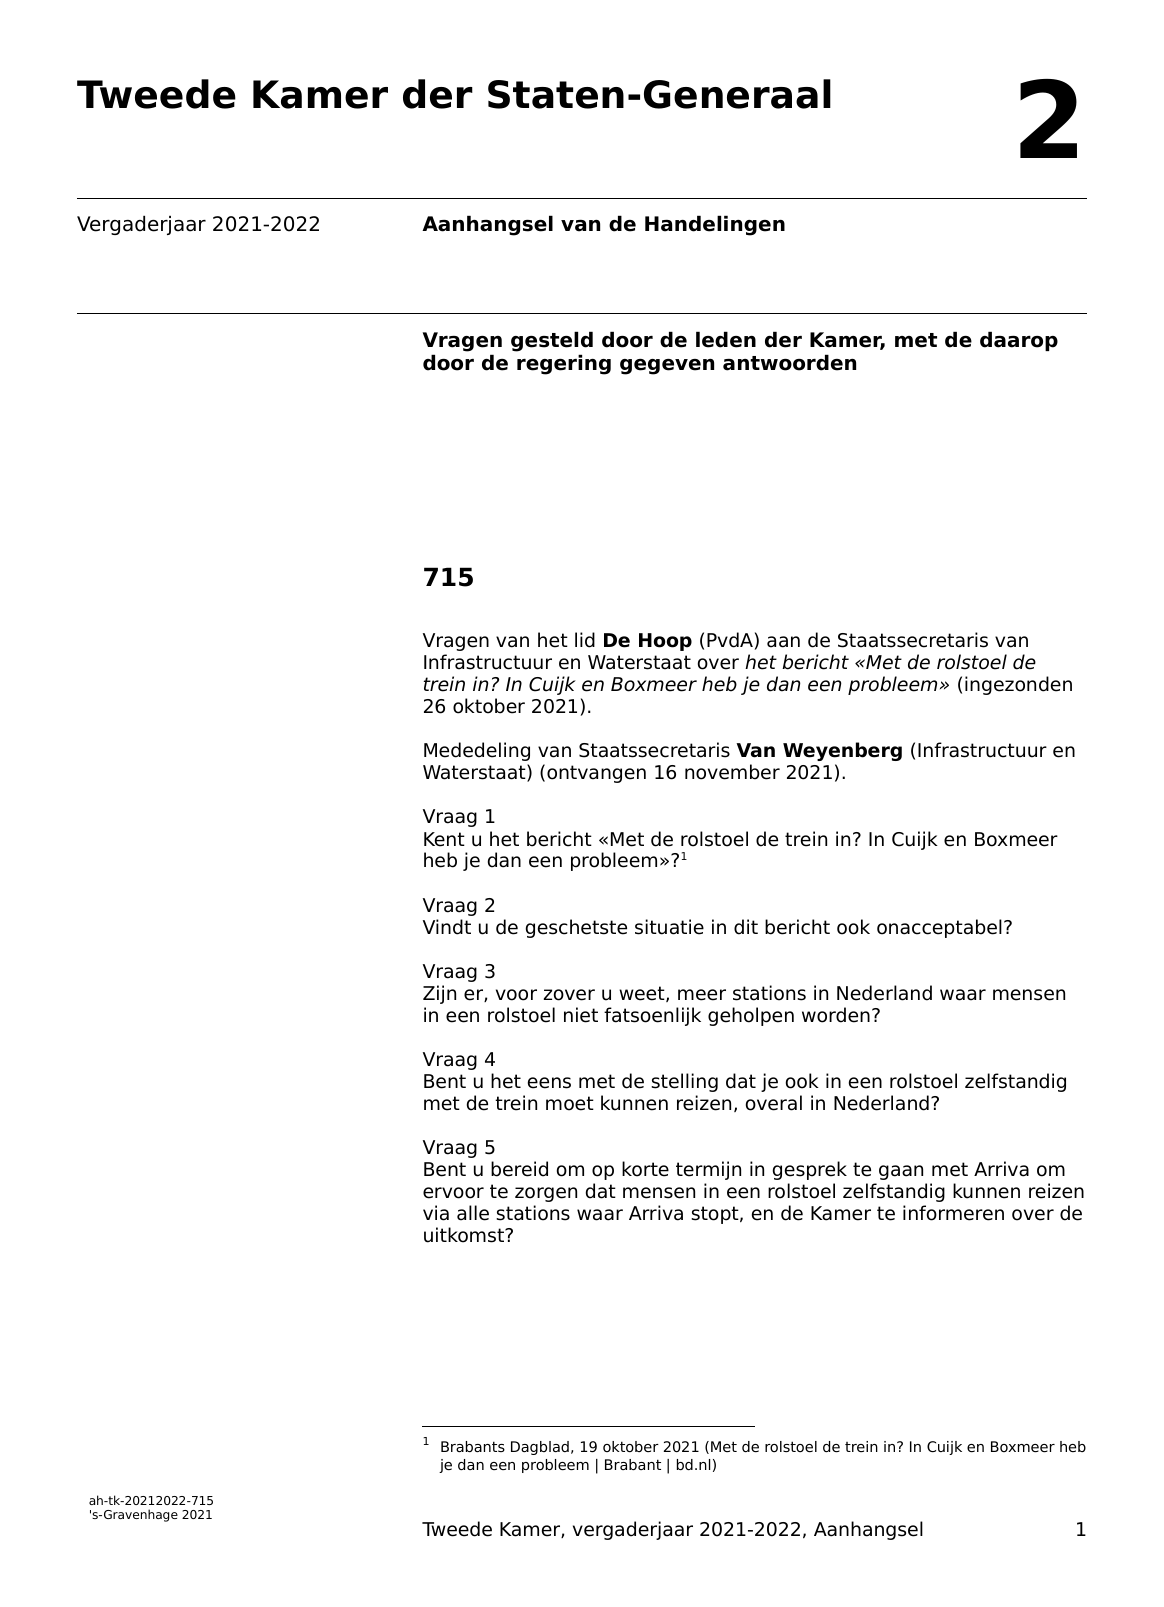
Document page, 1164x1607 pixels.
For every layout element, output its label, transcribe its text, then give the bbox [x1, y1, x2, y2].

text Vindt u de geschetste situatie in dit bericht ook onacceptabel? [422, 917, 1087, 938]
text Bent u bereid om op korte termijn in gesprek te gaan met Arriva om ervoor te zorgen dat mensen in een rolstoel zelfstandig kunnen reizen via alle stations waar Arriva stopt, en de Kamer te informeren over de uitkomst? [422, 1159, 1087, 1247]
table_cell Vergaderjaar 2021-2022 [77, 199, 422, 313]
text Mededeling van Staatssecretaris Van Weyenberg (Infrastructuur en Waterstaat) (ontvangen 16 november 2021). [422, 740, 1087, 784]
text 715 [422, 563, 1087, 592]
table_cell [77, 314, 422, 375]
text Vraag 3 [422, 961, 1087, 983]
table_header 2 [886, 59, 1087, 198]
text Vraag 4 [422, 1049, 1087, 1071]
table_header Tweede Kamer der Staten-Generaal [77, 59, 886, 198]
text 's-Gravenhage 2021 [88, 1508, 323, 1522]
text Brabants Dagblad, 19 oktober 2021 (Met de rolstoel de trein in? In Cuijk en Boxmeer heb je dan een probleem | Brabant | bd.nl) [422, 1435, 1087, 1474]
text ah-tk-20212022-715 [88, 1494, 323, 1508]
text Vraag 2 [422, 894, 1087, 917]
table_cell Aanhangsel van de Handelingen [422, 199, 1087, 313]
text Vraag 5 [422, 1137, 1087, 1159]
text Vraag 1 [422, 806, 1087, 828]
text Kent u het bericht «Met de rolstoel de trein in? In Cuijk en Boxmeer heb je dan een probleem»? [422, 828, 1087, 872]
text Vragen van het lid De Hoop (PvdA) aan de Staatssecretaris van Infrastructuur en Waterstaat over het bericht «Met de rolstoel de trein in? In Cuijk en Boxmeer heb je dan een probleem» (ingezonden 26 oktober 2021). [422, 630, 1087, 718]
text Bent u het eens met de stelling dat je ook in een rolstoel zelfstandig met de trein moet kunnen reizen, overal in Nederland? [422, 1071, 1087, 1115]
table_cell Vragen gesteld door de leden der Kamer, met de daarop door de regering gegeven antwoorden [422, 314, 1087, 375]
text Zijn er, voor zover u weet, meer stations in Nederland waar mensen in een rolstoel niet fatsoenlijk geholpen worden? [422, 983, 1087, 1027]
